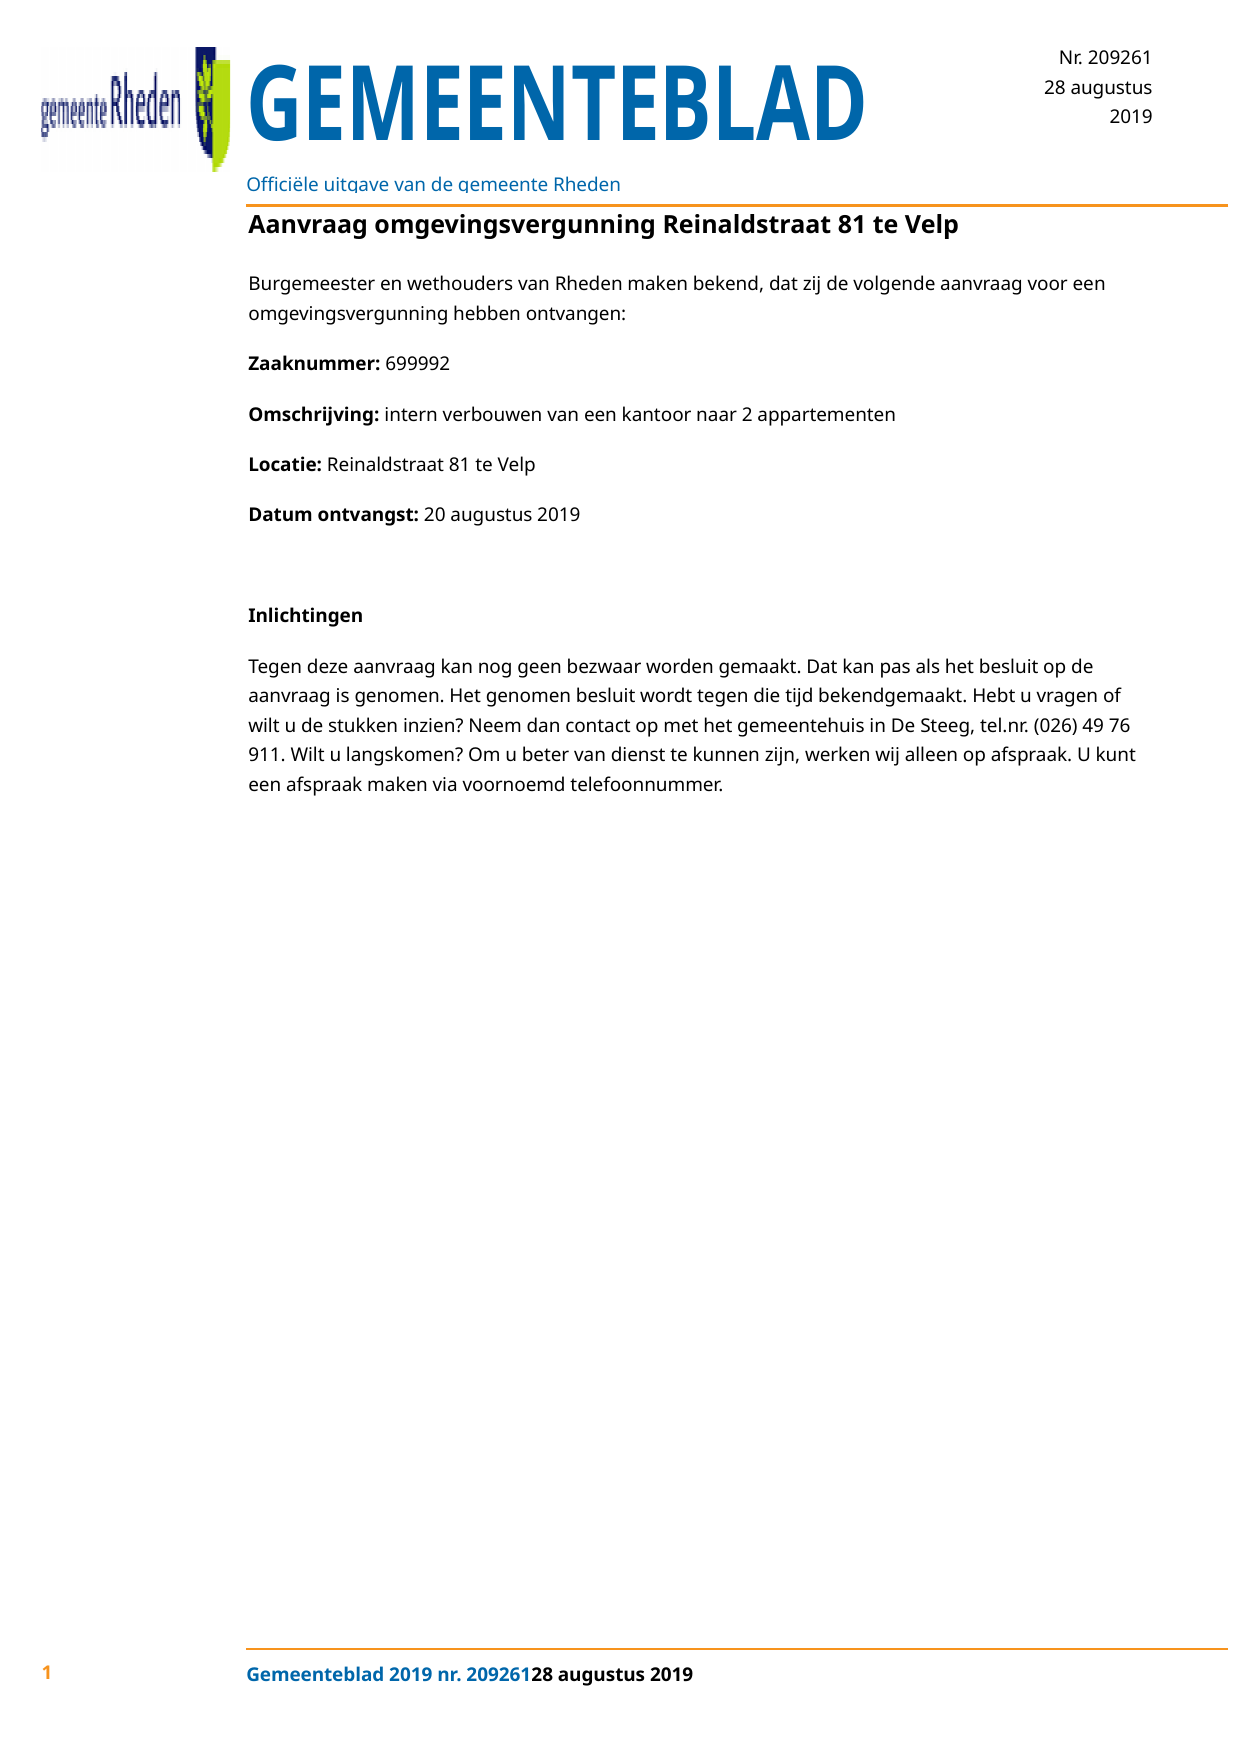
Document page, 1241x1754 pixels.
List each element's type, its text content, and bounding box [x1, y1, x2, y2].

text Inlichtingen [248, 602, 1152, 628]
text Zaaknummer: 699992 [248, 350, 1152, 376]
text Locatie: Reinaldstraat 81 te Velp [248, 451, 1152, 477]
text Aanvraag omgevingsvergunning Reinaldstraat 81 te Velp [248, 207, 1152, 241]
text Tegen deze aanvraag kan nog geen bezwaar worden gemaakt. Dat kan pas als het besluit op de aanvraag is genomen. Het genomen besluit wordt tegen die tijd bekendgemaakt. Hebt u vragen of wilt u de stukken inzien? Neem dan contact op met het gemeentehuis in De Steeg, tel.nr. (026) 49 76 911. Wilt u langskomen? Om u beter van dienst te kunnen zijn, werken wij alleen op afspraak. U kunt een afspraak maken via voornoemd telefoonnummer. [248, 653, 1152, 797]
text Datum ontvangst: 20 augustus 2019 [248, 502, 1152, 527]
text Omschrijving: intern verbouwen van een kantoor naar 2 appartementen [248, 401, 1152, 426]
text Burgemeester en wethouders van Rheden maken bekend, dat zij de volgende aanvraag voor een omgevingsvergunning hebben ontvangen: [248, 270, 1152, 326]
picture [41, 47, 231, 172]
